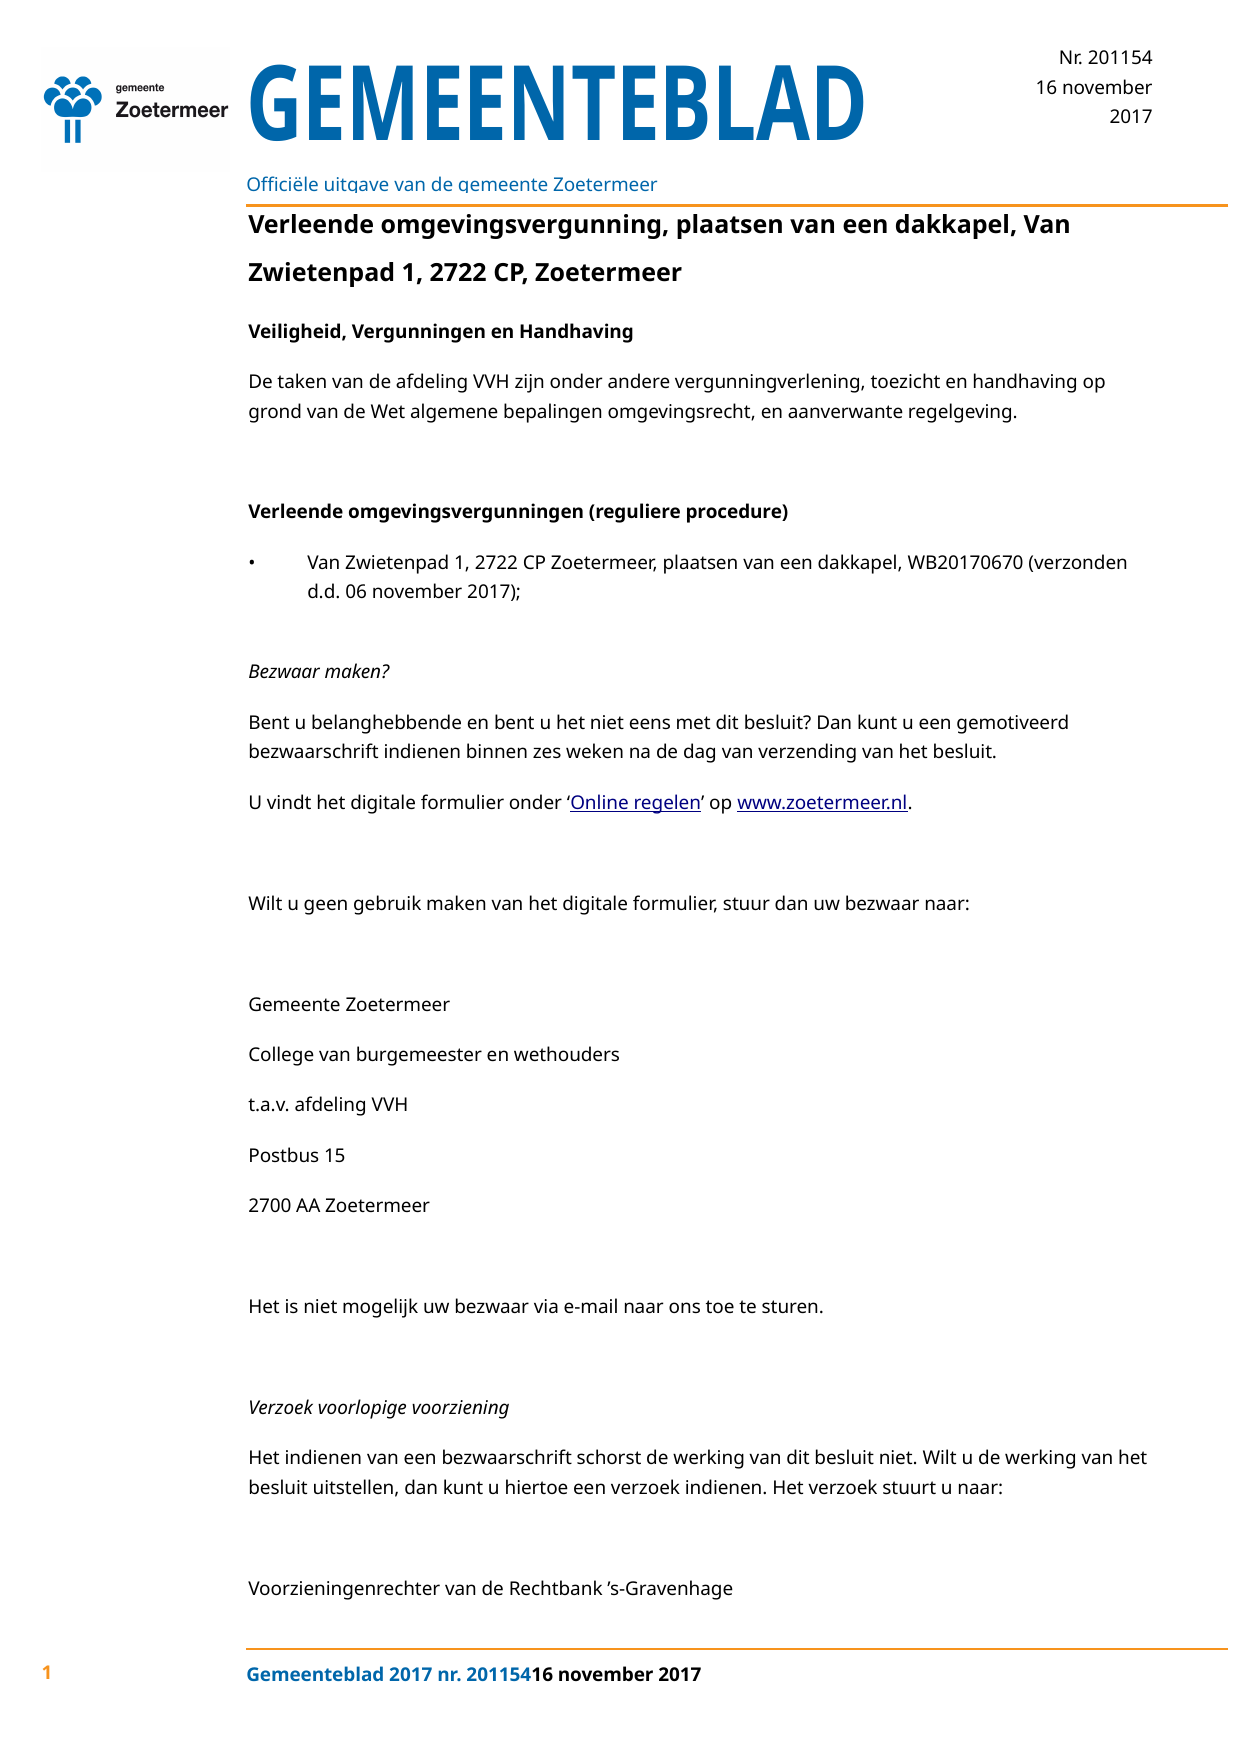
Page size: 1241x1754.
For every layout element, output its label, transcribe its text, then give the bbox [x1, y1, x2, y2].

text Het is niet mogelijk uw bezwaar via e-mail naar ons toe te sturen. [248, 1293, 1152, 1319]
text Wilt u geen gebruik maken van het digitale formulier, stuur dan uw bezwaar naar: [248, 890, 1152, 916]
picture [41, 47, 231, 172]
text t.a.v. afdeling VVH [248, 1092, 1152, 1117]
text Postbus 15 [248, 1142, 1152, 1168]
text 2700 AA Zoetermeer [248, 1192, 1152, 1218]
text College van burgemeester en wethouders [248, 1041, 1152, 1067]
text Gemeente Zoetermeer [248, 991, 1152, 1017]
text De taken van de afdeling VVH zijn onder andere vergunningverlening, toezicht en handhaving op grond van de Wet algemene bepalingen omgevingsrecht, en aanverwante regelgeving. [248, 368, 1152, 424]
text Verzoek voorlopige voorziening [248, 1394, 1152, 1420]
text U vindt het digitale formulier onder ‘Online regelen’ op www.zoetermeer.nl. [248, 789, 1152, 815]
list Van Zwietenpad 1, 2722 CP Zoetermeer, plaatsen van een dakkapel, WB20170670 (verzonden d.d. 06 november 2017); [248, 549, 1152, 604]
text Veiligheid, Vergunningen en Handhaving [248, 318, 1152, 344]
text Verleende omgevingsvergunning, plaatsen van een dakkapel, Van Zwietenpad 1, 2722 CP, Zoetermeer [248, 207, 1152, 288]
text Bezwaar maken? [248, 659, 1152, 684]
text Bent u belanghebbende en bent u het niet eens met dit besluit? Dan kunt u een gemotiveerd bezwaarschrift indienen binnen zes weken na de dag van verzending van het besluit. [248, 709, 1152, 764]
text Voorzieningenrechter van de Rechtbank ’s-Gravenhage [248, 1575, 1152, 1601]
text Verleende omgevingsvergunningen (reguliere procedure) [248, 499, 1152, 524]
text Het indienen van een bezwaarschrift schorst de werking van dit besluit niet. Wilt u de werking van het besluit uitstellen, dan kunt u hiertoe een verzoek indienen. Het verzoek stuurt u naar: [248, 1444, 1152, 1500]
